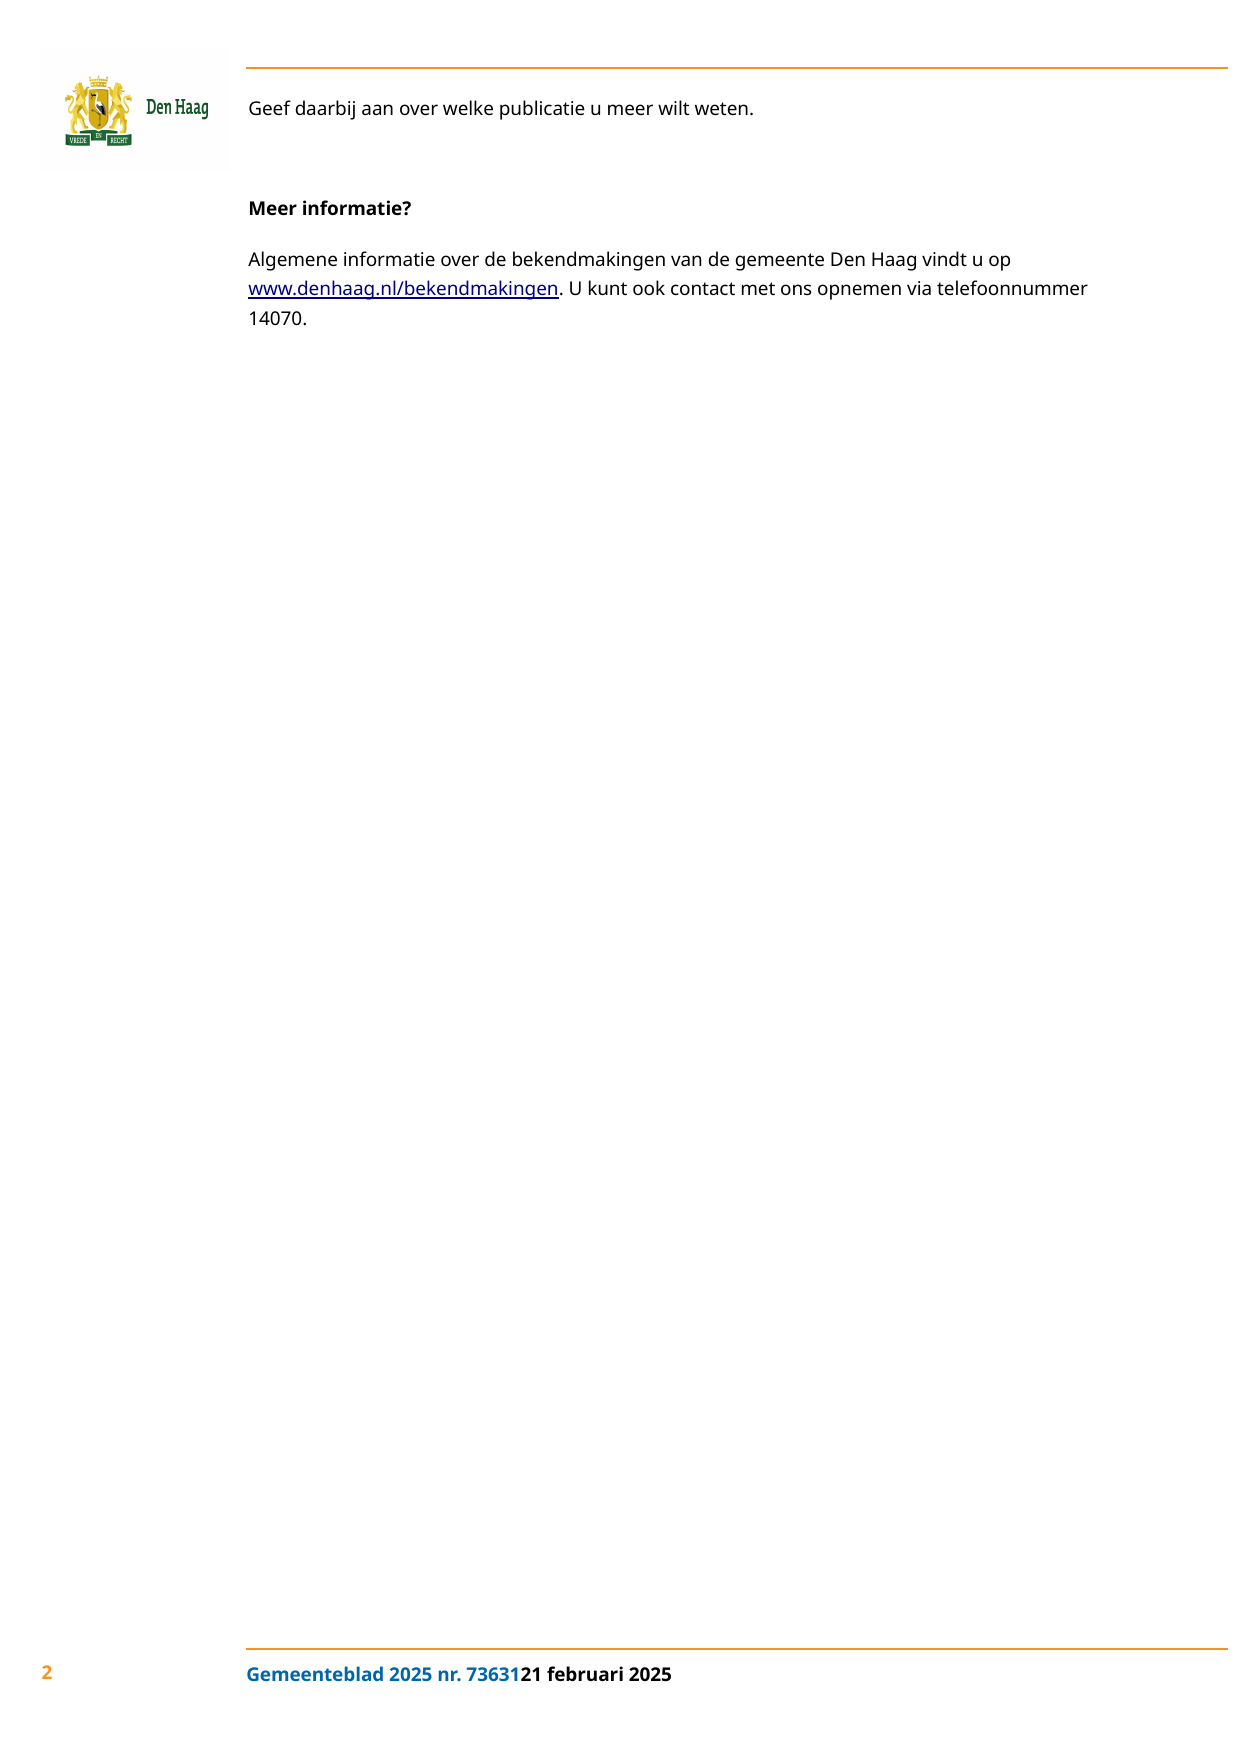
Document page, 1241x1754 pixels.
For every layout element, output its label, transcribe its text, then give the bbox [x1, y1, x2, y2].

picture [41, 47, 231, 172]
text Algemene informatie over de bekendmakingen van de gemeente Den Haag vindt u op www.denhaag.nl/bekendmakingen. U kunt ook contact met ons opnemen via telefoonnummer 14070. [248, 246, 1152, 331]
text Geef daarbij aan over welke publicatie u meer wilt weten. [248, 95, 1152, 121]
text Meer informatie? [248, 196, 1152, 221]
